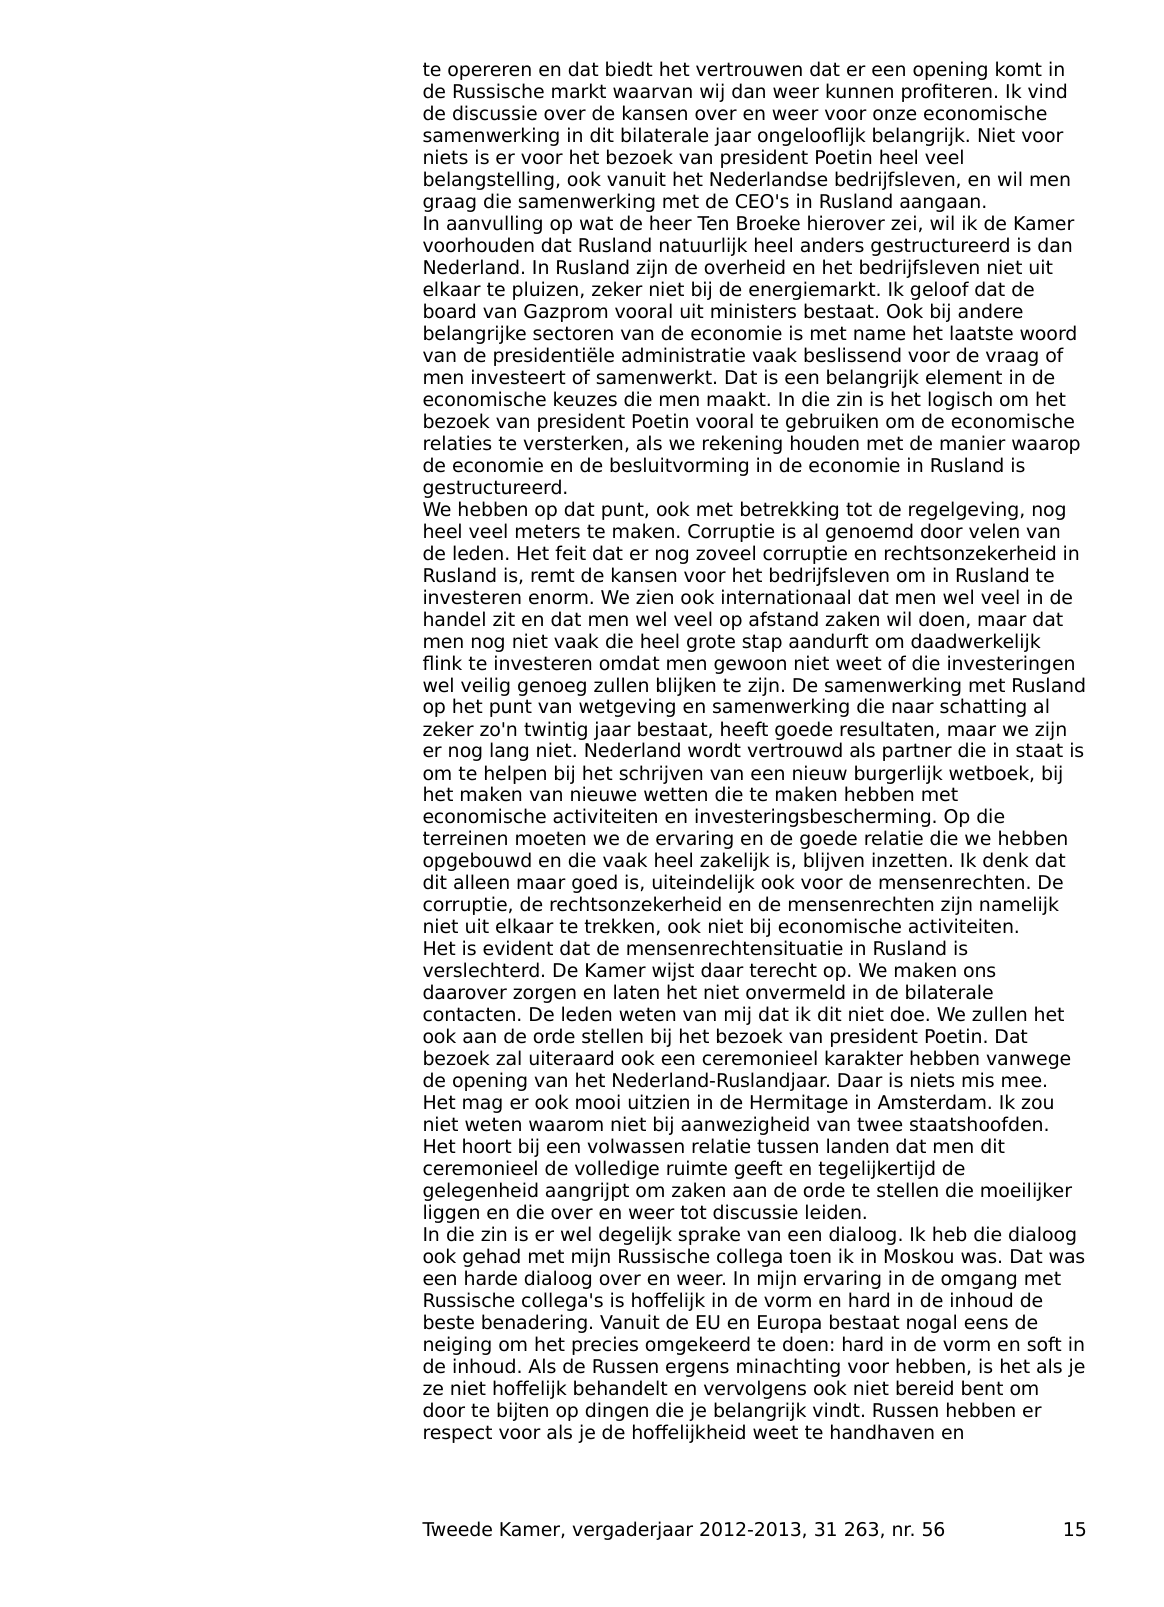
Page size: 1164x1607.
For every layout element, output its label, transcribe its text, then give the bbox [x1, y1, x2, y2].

text Het is evident dat de mensenrechtensituatie in Rusland is verslechterd. De Kamer wijst daar terecht op. We maken ons daarover zorgen en laten het niet onvermeld in de bilaterale contacten. De leden weten van mij dat ik dit niet doe. We zullen het ook aan de orde stellen bij het bezoek van president Poetin. Dat bezoek zal uiteraard ook een ceremonieel karakter hebben vanwege de opening van het Nederland-Ruslandjaar. Daar is niets mis mee. Het mag er ook mooi uitzien in de Hermitage in Amsterdam. Ik zou niet weten waarom niet bij aanwezigheid van twee staatshoofden. Het hoort bij een volwassen relatie tussen landen dat men dit ceremonieel de volledige ruimte geeft en tegelijkertijd de gelegenheid aangrijpt om zaken aan de orde te stellen die moeilijker liggen en die over en weer tot discussie leiden. [422, 938, 1087, 1224]
text We hebben op dat punt, ook met betrekking tot de regelgeving, nog heel veel meters te maken. Corruptie is al genoemd door velen van de leden. Het feit dat er nog zoveel corruptie en rechtsonzekerheid in Rusland is, remt de kansen voor het bedrijfsleven om in Rusland te investeren enorm. We zien ook internationaal dat men wel veel in de handel zit en dat men wel veel op afstand zaken wil doen, maar dat men nog niet vaak die heel grote stap aandurft om daadwerkelijk flink te investeren omdat men gewoon niet weet of die investeringen wel veilig genoeg zullen blijken te zijn. De samenwerking met Rusland op het punt van wetgeving en samenwerking die naar schatting al zeker zo'n twintig jaar bestaat, heeft goede resultaten, maar we zijn er nog lang niet. Nederland wordt vertrouwd als partner die in staat is om te helpen bij het schrijven van een nieuw burgerlijk wetboek, bij het maken van nieuwe wetten die te maken hebben met economische activiteiten en investeringsbescherming. Op die terreinen moeten we de ervaring en de goede relatie die we hebben opgebouwd en die vaak heel zakelijk is, blijven inzetten. Ik denk dat dit alleen maar goed is, uiteindelijk ook voor de mensenrechten. De corruptie, de rechtsonzekerheid en de mensenrechten zijn namelijk niet uit elkaar te trekken, ook niet bij economische activiteiten. [422, 499, 1087, 938]
text In aanvulling op wat de heer Ten Broeke hierover zei, wil ik de Kamer voorhouden dat Rusland natuurlijk heel anders gestructureerd is dan Nederland. In Rusland zijn de overheid en het bedrijfsleven niet uit elkaar te pluizen, zeker niet bij de energiemarkt. Ik geloof dat de board van Gazprom vooral uit ministers bestaat. Ook bij andere belangrijke sectoren van de economie is met name het laatste woord van de presidentiële administratie vaak beslissend voor de vraag of men investeert of samenwerkt. Dat is een belangrijk element in de economische keuzes die men maakt. In die zin is het logisch om het bezoek van president Poetin vooral te gebruiken om de economische relaties te versterken, als we rekening houden met de manier waarop de economie en de besluitvorming in de economie in Rusland is gestructureerd. [422, 213, 1087, 499]
text te opereren en dat biedt het vertrouwen dat er een opening komt in de Russische markt waarvan wij dan weer kunnen profiteren. Ik vind de discussie over de kansen over en weer voor onze economische samenwerking in dit bilaterale jaar ongelooflijk belangrijk. Niet voor niets is er voor het bezoek van president Poetin heel veel belangstelling, ook vanuit het Nederlandse bedrijfsleven, en wil men graag die samenwerking met de CEO's in Rusland aangaan. [422, 59, 1087, 213]
text In die zin is er wel degelijk sprake van een dialoog. Ik heb die dialoog ook gehad met mijn Russische collega toen ik in Moskou was. Dat was een harde dialoog over en weer. In mijn ervaring in de omgang met Russische collega's is hoffelijk in de vorm en hard in de inhoud de beste benadering. Vanuit de EU en Europa bestaat nogal eens de neiging om het precies omgekeerd te doen: hard in de vorm en soft in de inhoud. Als de Russen ergens minachting voor hebben, is het als je ze niet hoffelijk behandelt en vervolgens ook niet bereid bent om door te bijten op dingen die je belangrijk vindt. Russen hebben er respect voor als je de hoffelijkheid weet te handhaven en [422, 1224, 1087, 1444]
